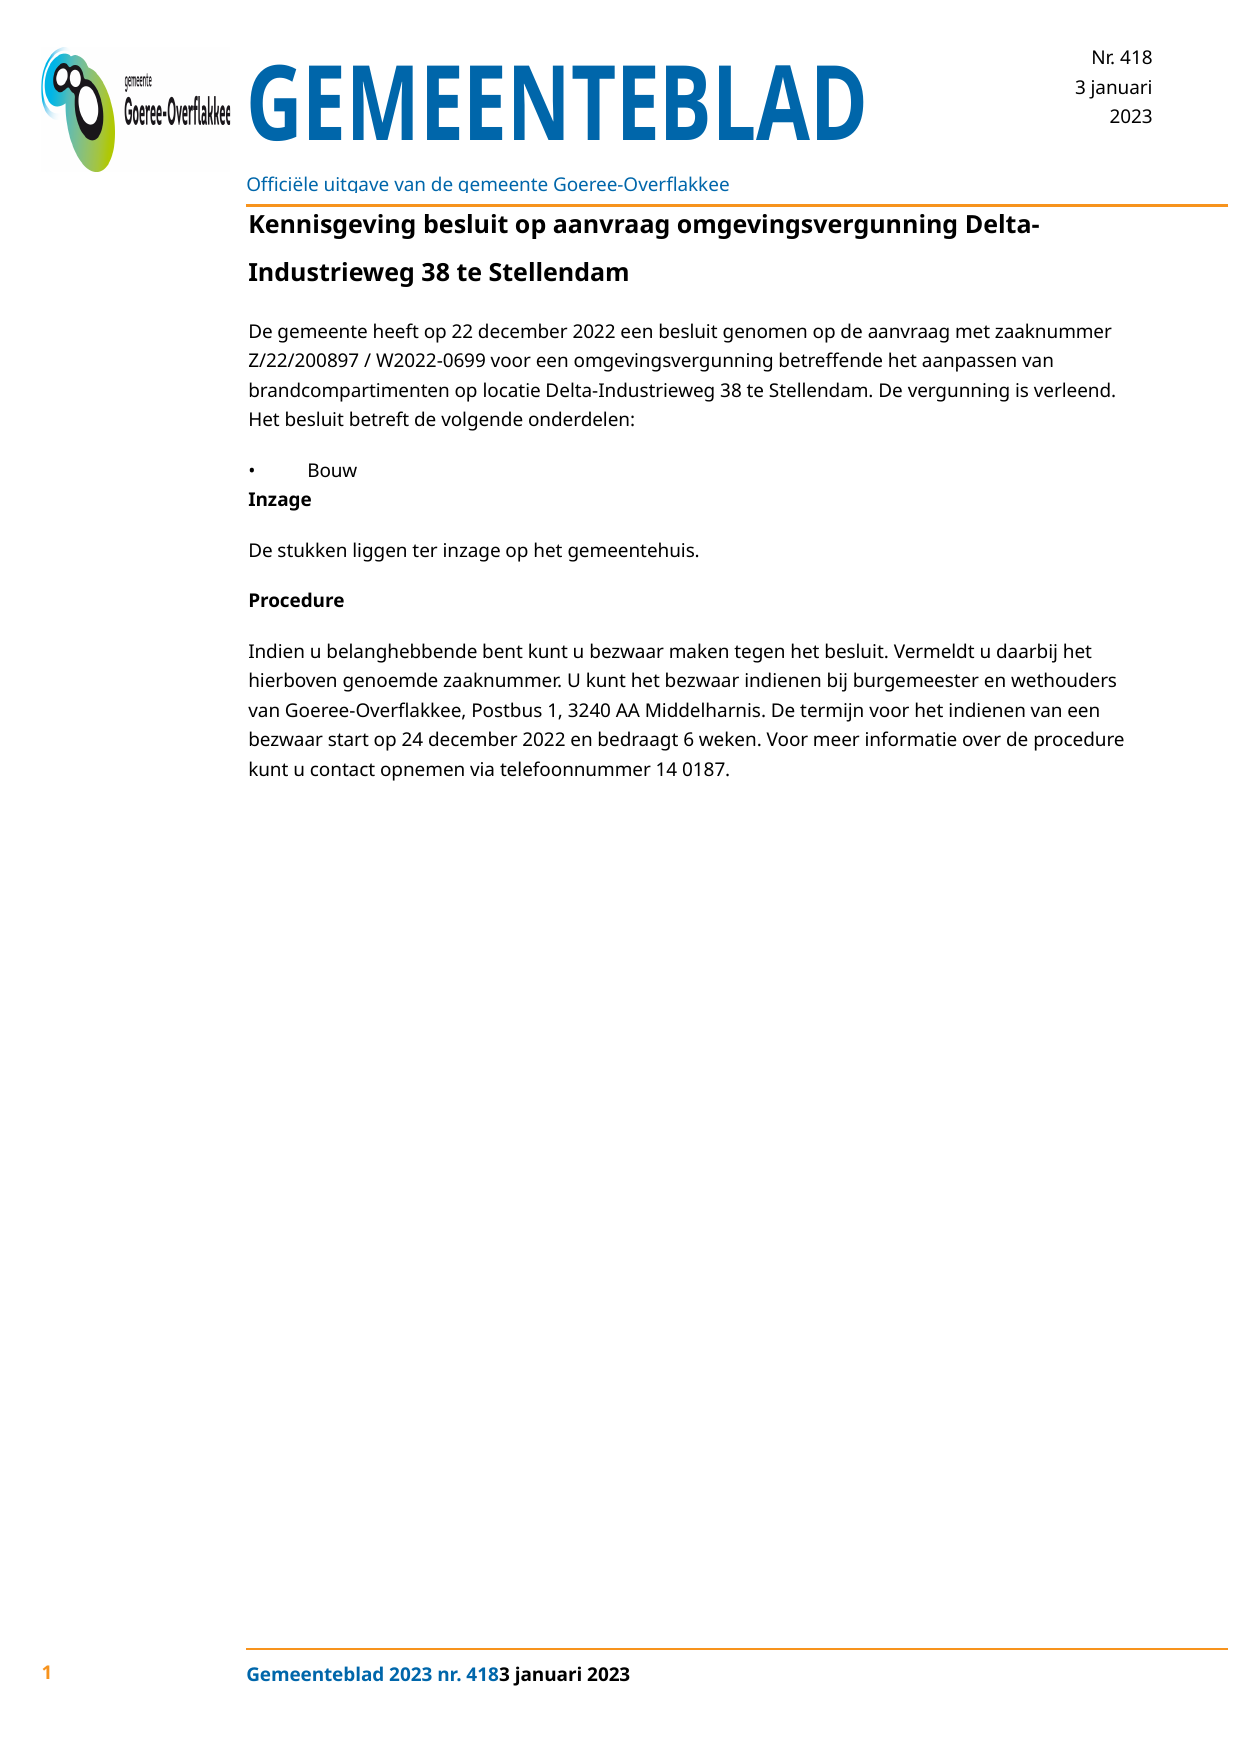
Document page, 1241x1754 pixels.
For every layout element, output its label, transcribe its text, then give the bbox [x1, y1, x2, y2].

text De gemeente heeft op 22 december 2022 een besluit genomen op de aanvraag met zaaknummer Z/22/200897 / W2022-0699 voor een omgevingsvergunning betreffende het aanpassen van brandcompartimenten op locatie Delta-Industrieweg 38 te Stellendam. De vergunning is verleend. Het besluit betreft de volgende onderdelen: [248, 318, 1152, 432]
text Procedure [248, 587, 1152, 613]
text Indien u belanghebbende bent kunt u bezwaar maken tegen het besluit. Vermeldt u daarbij het hierboven genoemde zaaknummer. U kunt het bezwaar indienen bij burgemeester en wethouders van Goeree-Overflakkee, Postbus 1, 3240 AA Middelharnis. De termijn voor het indienen van een bezwaar start op 24 december 2022 en bedraagt 6 weken. Voor meer informatie over de procedure kunt u contact opnemen via telefoonnummer 14 0187. [248, 638, 1152, 782]
picture [41, 47, 231, 172]
list Bouw [248, 457, 1152, 483]
text Kennisgeving besluit op aanvraag omgevingsvergunning Delta-Industrieweg 38 te Stellendam [248, 207, 1152, 288]
text De stukken liggen ter inzage op het gemeentehuis. [248, 537, 1152, 563]
text Inzage [248, 487, 1152, 512]
